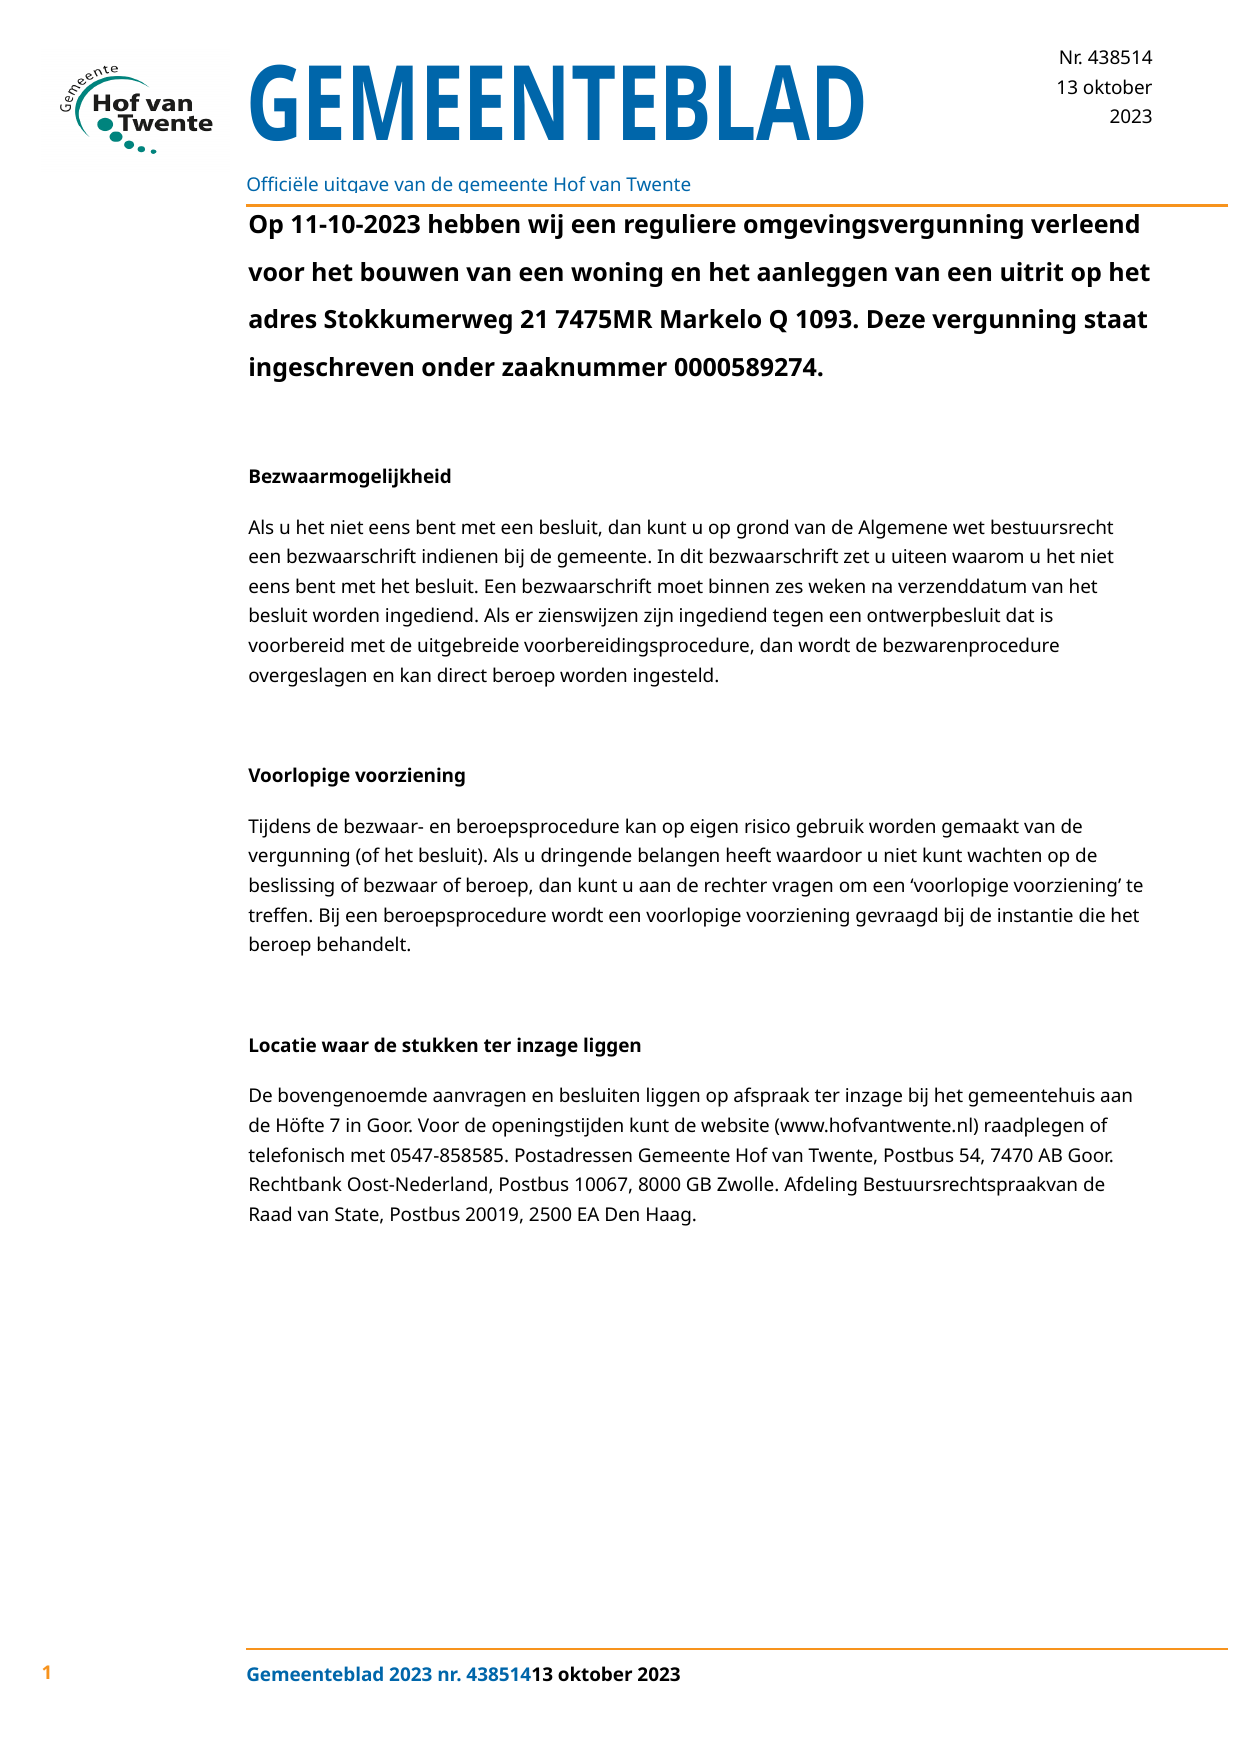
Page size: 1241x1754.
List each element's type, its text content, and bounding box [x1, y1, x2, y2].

text Locatie waar de stukken ter inzage liggen [248, 1032, 1152, 1058]
text Voorlopige voorziening [248, 763, 1152, 788]
text Tijdens de bezwaar- en beroepsprocedure kan op eigen risico gebruik worden gemaakt van de vergunning (of het besluit). Als u dringende belangen heeft waardoor u niet kunt wachten op de beslissing of bezwaar of beroep, dan kunt u aan de rechter vragen om een ‘voorlopige voorziening’ te treffen. Bij een beroepsprocedure wordt een voorlopige voorziening gevraagd bij de instantie die het beroep behandelt. [248, 813, 1152, 957]
text De bovengenoemde aanvragen en besluiten liggen op afspraak ter inzage bij het gemeentehuis aan de Höfte 7 in Goor. Voor de openingstijden kunt de website (www.hofvantwente.nl) raadplegen of telefonisch met 0547-858585. Postadressen Gemeente Hof van Twente, Postbus 54, 7470 AB Goor. Rechtbank Oost-Nederland, Postbus 10067, 8000 GB Zwolle. Afdeling Bestuursrechtspraakvan de Raad van State, Postbus 20019, 2500 EA Den Haag. [248, 1083, 1152, 1227]
text Bezwaarmogelijkheid [248, 463, 1152, 489]
text Als u het niet eens bent met een besluit, dan kunt u op grond van de Algemene wet bestuursrecht een bezwaarschrift indienen bij de gemeente. In dit bezwaarschrift zet u uiteen waarom u het niet eens bent met het besluit. Een bezwaarschrift moet binnen zes weken na verzenddatum van het besluit worden ingediend. Als er zienswijzen zijn ingediend tegen een ontwerpbesluit dat is voorbereid met de uitgebreide voorbereidingsprocedure, dan wordt de bezwarenprocedure overgeslagen en kan direct beroep worden ingesteld. [248, 514, 1152, 688]
text Op 11-10-2023 hebben wij een reguliere omgevingsvergunning verleend voor het bouwen van een woning en het aanleggen van een uitrit op het adres Stokkumerweg 21 7475MR Markelo Q 1093. Deze vergunning staat ingeschreven onder zaaknummer 0000589274. [248, 207, 1152, 384]
picture [41, 47, 231, 172]
